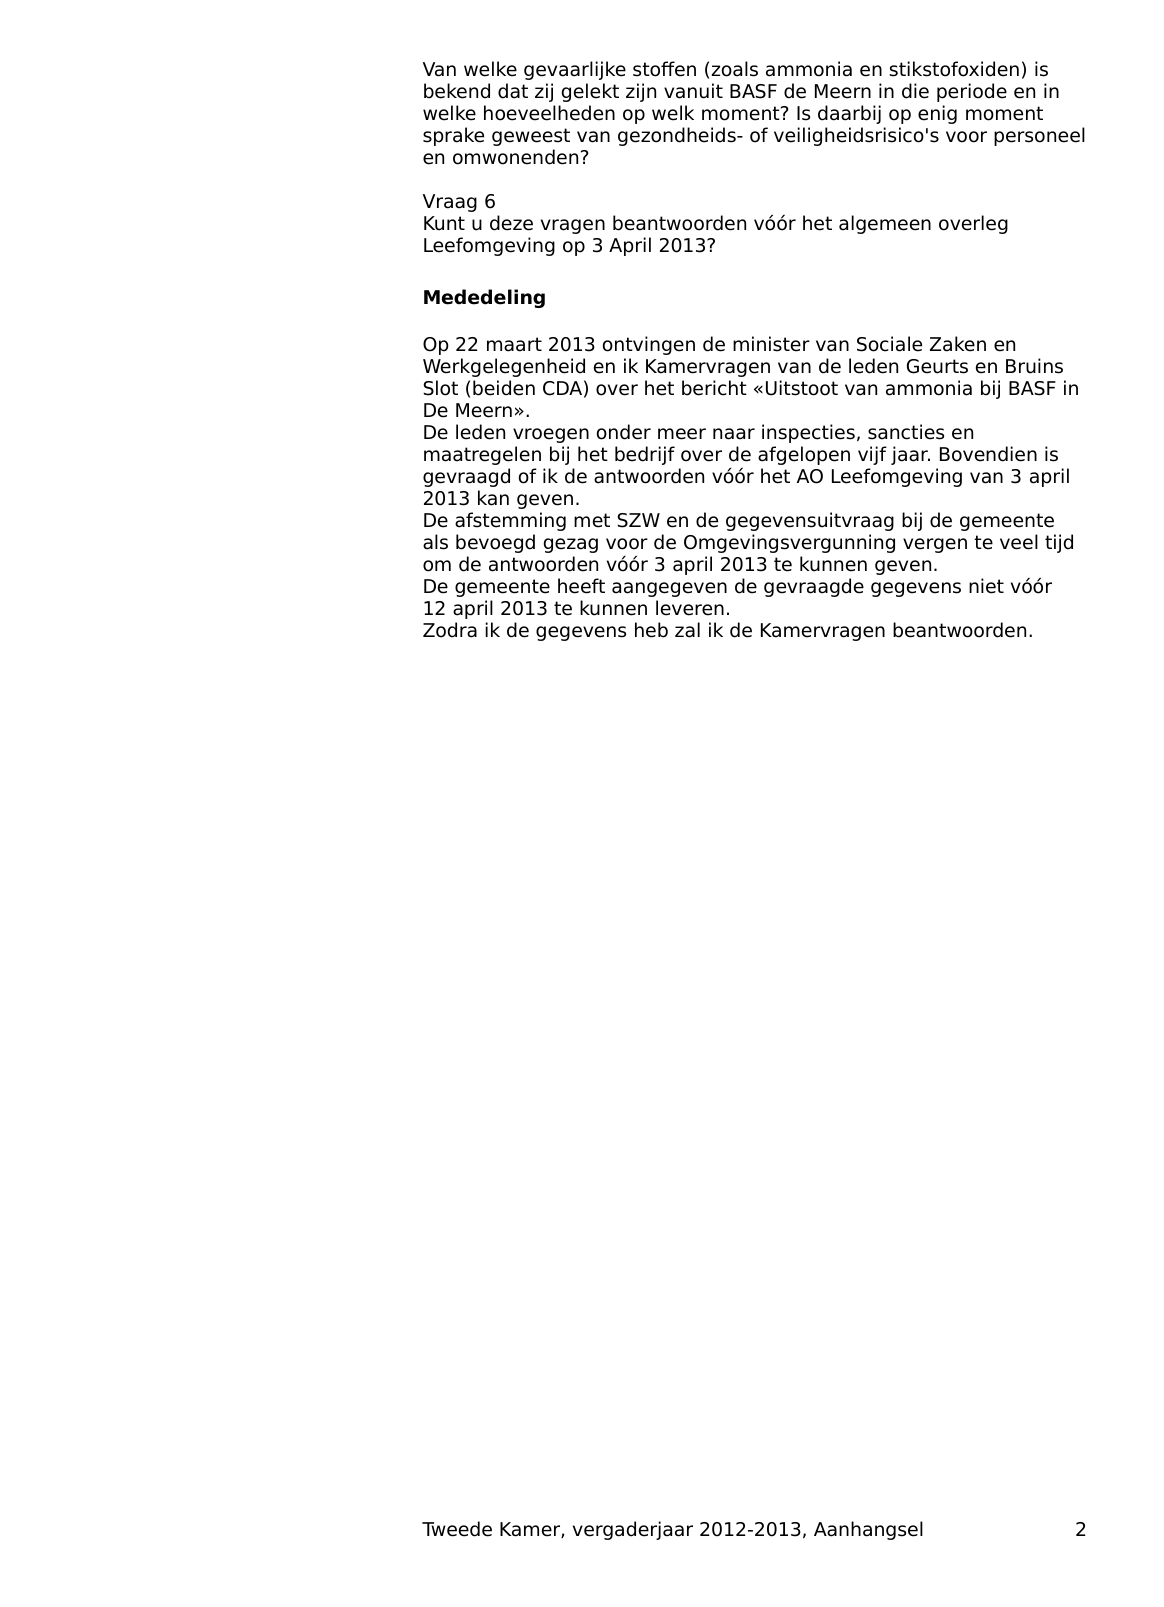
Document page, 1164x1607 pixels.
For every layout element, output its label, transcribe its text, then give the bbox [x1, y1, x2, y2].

subtitle Mededeling [422, 287, 1087, 309]
text Vraag 6 [422, 191, 1087, 213]
text Van welke gevaarlijke stoffen (zoals ammonia en stikstofoxiden) is bekend dat zij gelekt zijn vanuit BASF de Meern in die periode en in welke hoeveelheden op welk moment? Is daarbij op enig moment sprake geweest van gezondheids- of veiligheidsrisico's voor personeel en omwonenden? [422, 59, 1087, 169]
text De gemeente heeft aangegeven de gevraagde gegevens niet vóór 12 april 2013 te kunnen leveren. [422, 576, 1087, 620]
text De leden vroegen onder meer naar inspecties, sancties en maatregelen bij het bedrijf over de afgelopen vijf jaar. Bovendien is gevraagd of ik de antwoorden vóór het AO Leefomgeving van 3 april 2013 kan geven. [422, 422, 1087, 510]
text Kunt u deze vragen beantwoorden vóór het algemeen overleg Leefomgeving op 3 April 2013? [422, 213, 1087, 257]
text Zodra ik de gegevens heb zal ik de Kamervragen beantwoorden. [422, 620, 1087, 642]
text De afstemming met SZW en de gegevensuitvraag bij de gemeente als bevoegd gezag voor de Omgevingsvergunning vergen te veel tijd om de antwoorden vóór 3 april 2013 te kunnen geven. [422, 510, 1087, 576]
text Op 22 maart 2013 ontvingen de minister van Sociale Zaken en Werkgelegenheid en ik Kamervragen van de leden Geurts en Bruins Slot (beiden CDA) over het bericht «Uitstoot van ammonia bij BASF in De Meern». [422, 334, 1087, 422]
